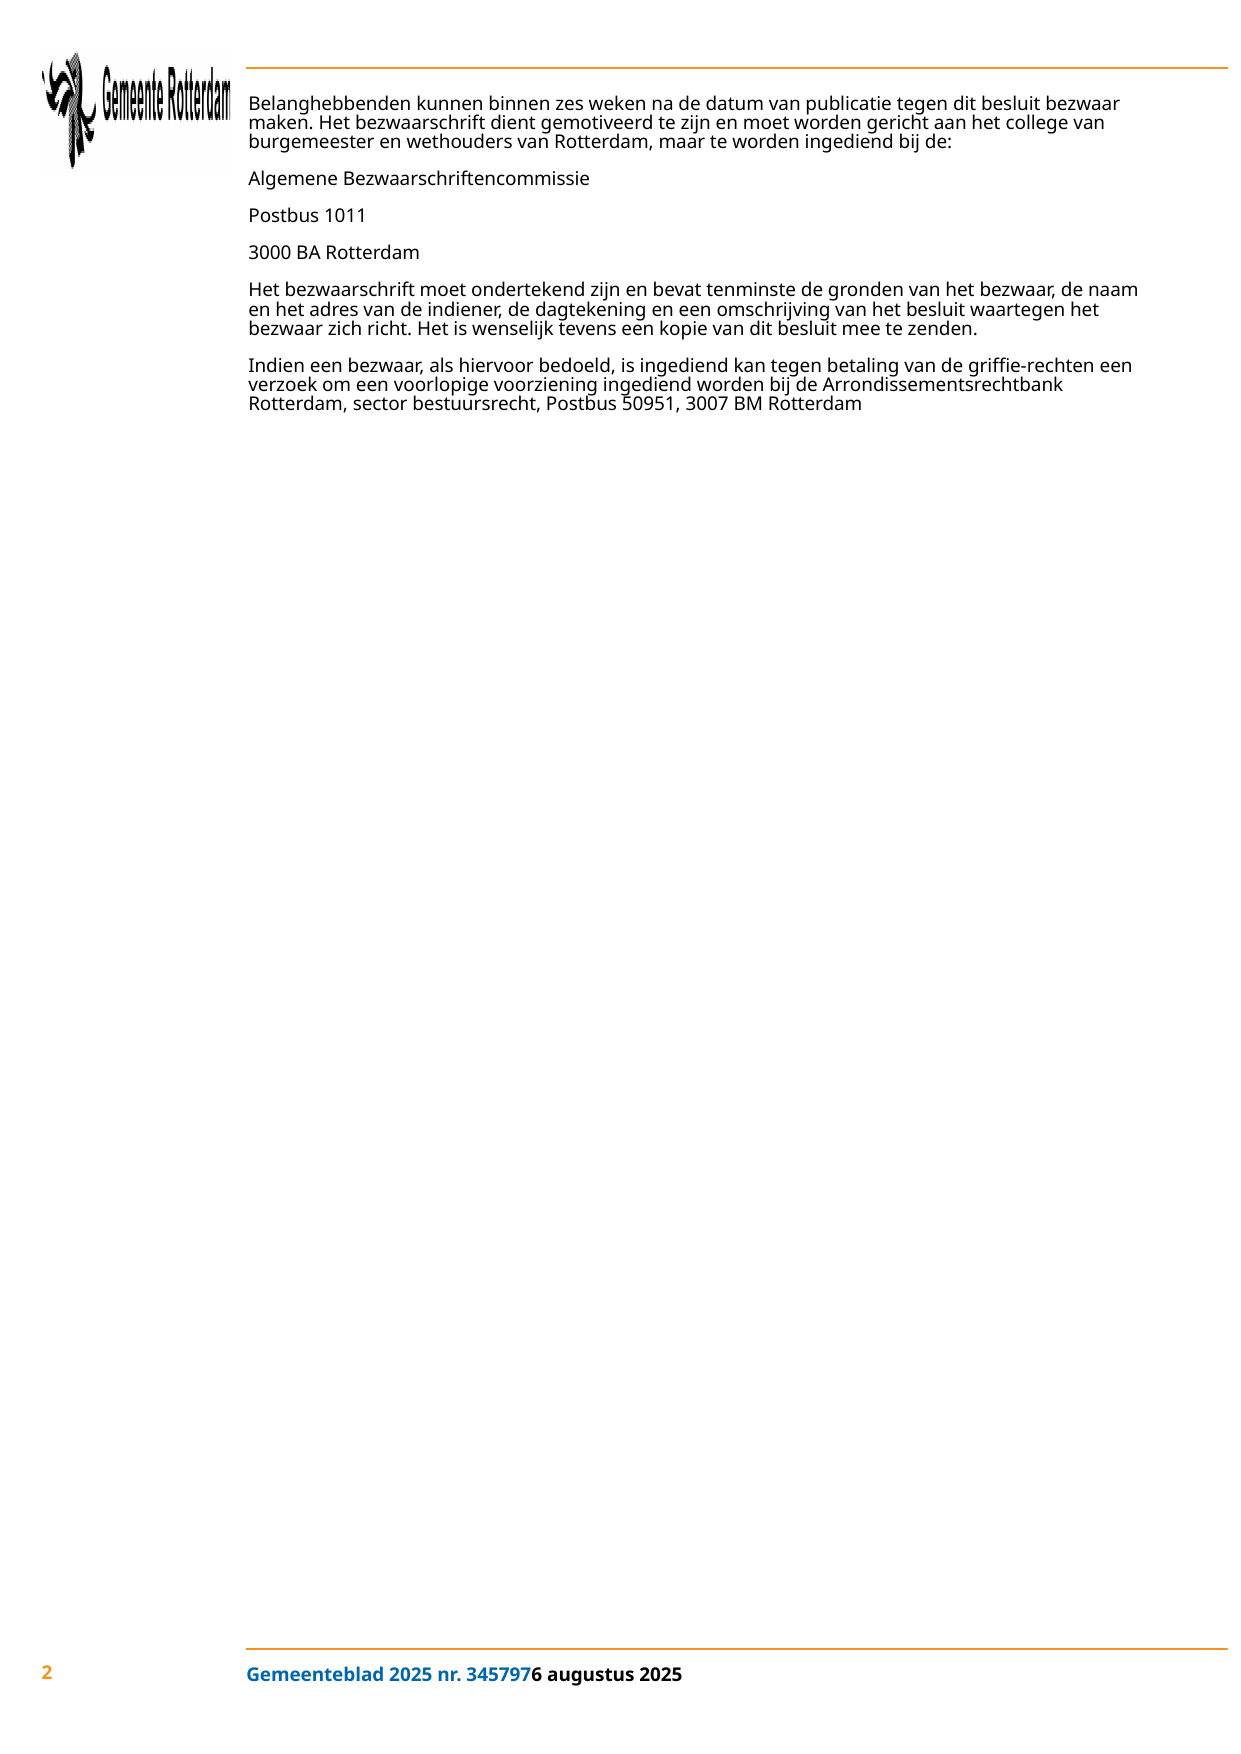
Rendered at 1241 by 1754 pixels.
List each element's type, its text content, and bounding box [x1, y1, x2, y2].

picture [41, 47, 231, 172]
text Het bezwaarschrift moet ondertekend zijn en bevat tenminste de gronden van het bezwaar, de naam en het adres van de indiener, de dagtekening en een omschrijving van het besluit waartegen het bezwaar zich richt. Het is wenselijk tevens een kopie van dit besluit mee te zenden. [248, 281, 1152, 339]
text Algemene Bezwaarschriftencommissie [248, 170, 1152, 190]
text Postbus 1011 [248, 207, 1152, 227]
text Belanghebbenden kunnen binnen zes weken na de datum van publicatie tegen dit besluit bezwaar maken. Het bezwaarschrift dient gemotiveerd te zijn en moet worden gericht aan het college van burgemeester en wethouders van Rotterdam, maar te worden ingediend bij de: [248, 95, 1152, 153]
text Indien een bezwaar, als hiervoor bedoeld, is ingediend kan tegen betaling van de griffie-rechten een verzoek om een voorlopige voorziening ingediend worden bij de Arrondissementsrechtbank Rotterdam, sector bestuursrecht, Postbus 50951, 3007 BM Rotterdam [248, 357, 1152, 415]
text 3000 BA Rotterdam [248, 244, 1152, 264]
